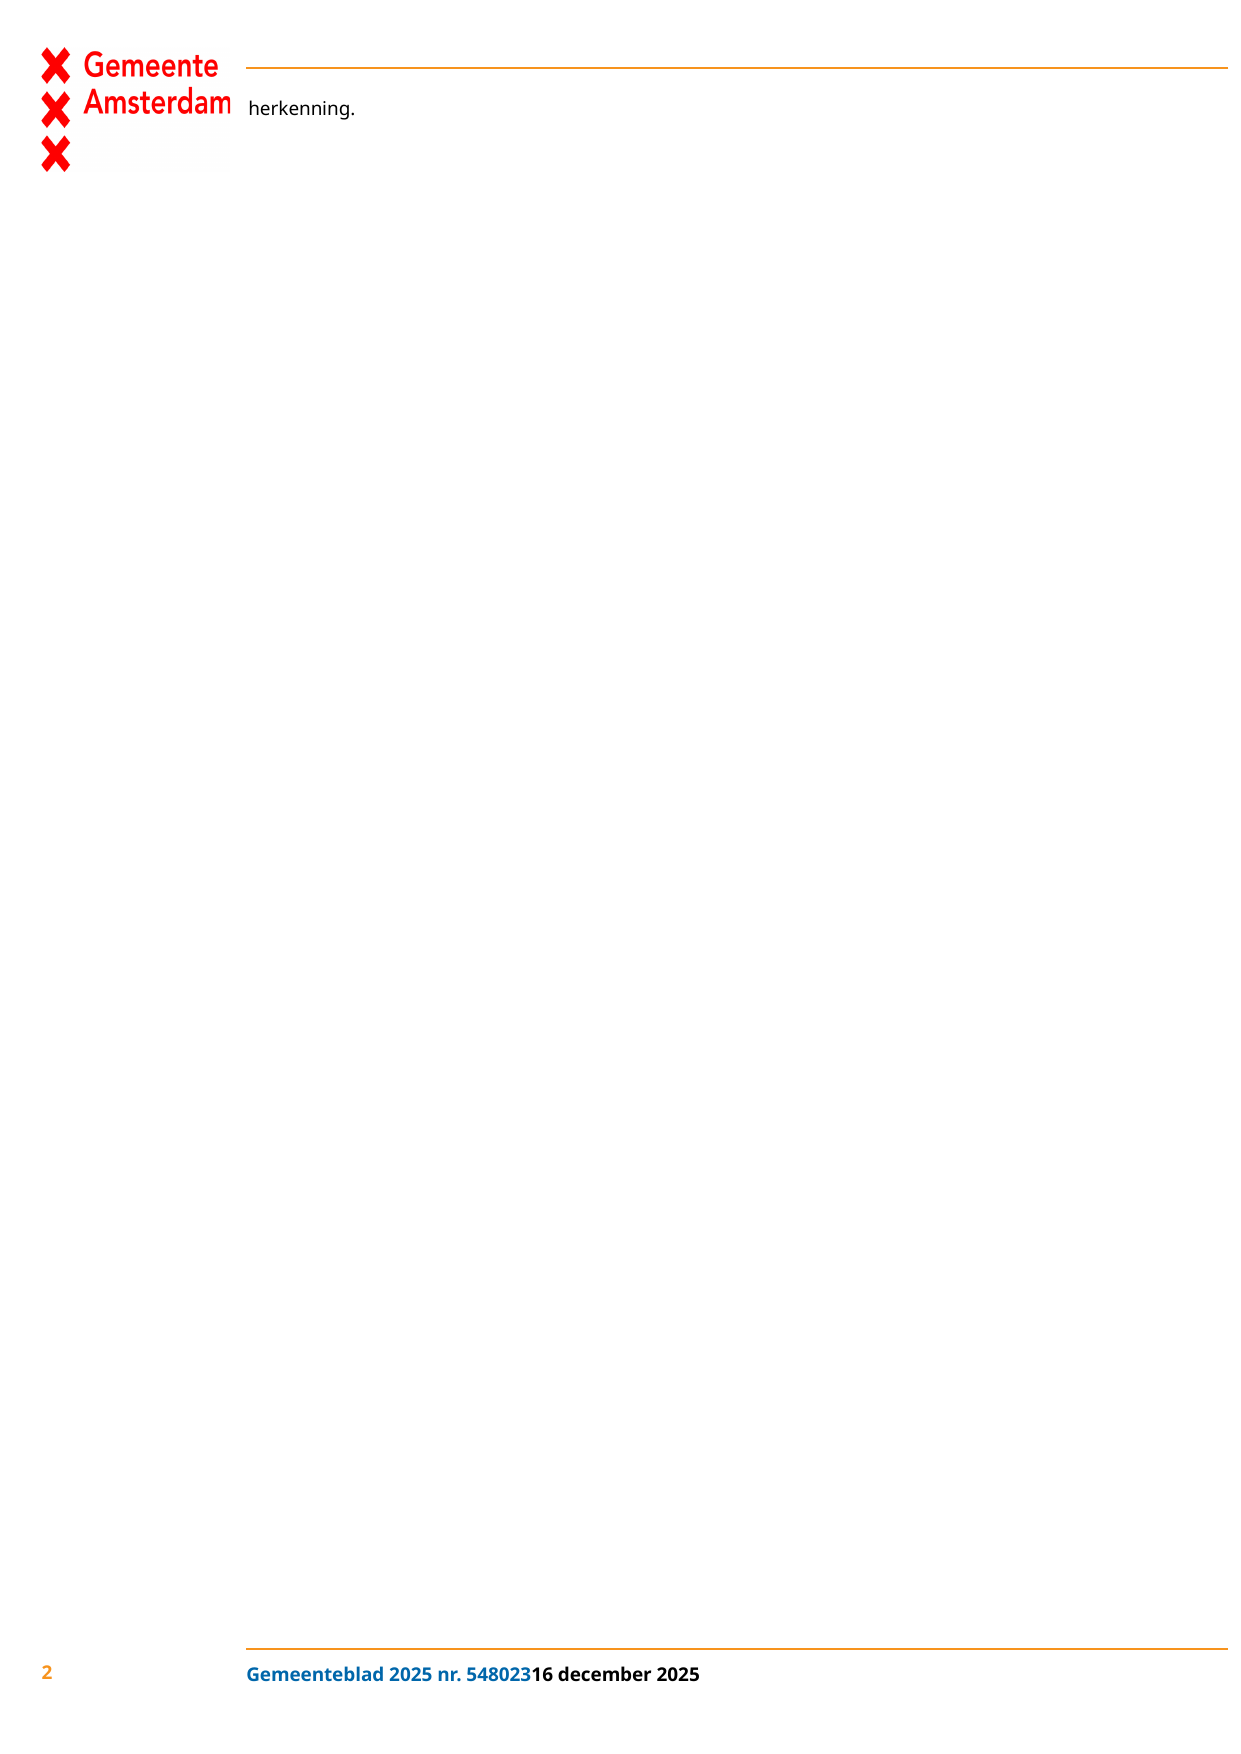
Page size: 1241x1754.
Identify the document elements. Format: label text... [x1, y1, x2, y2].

picture [41, 47, 231, 172]
text herkenning. [248, 95, 1152, 121]
